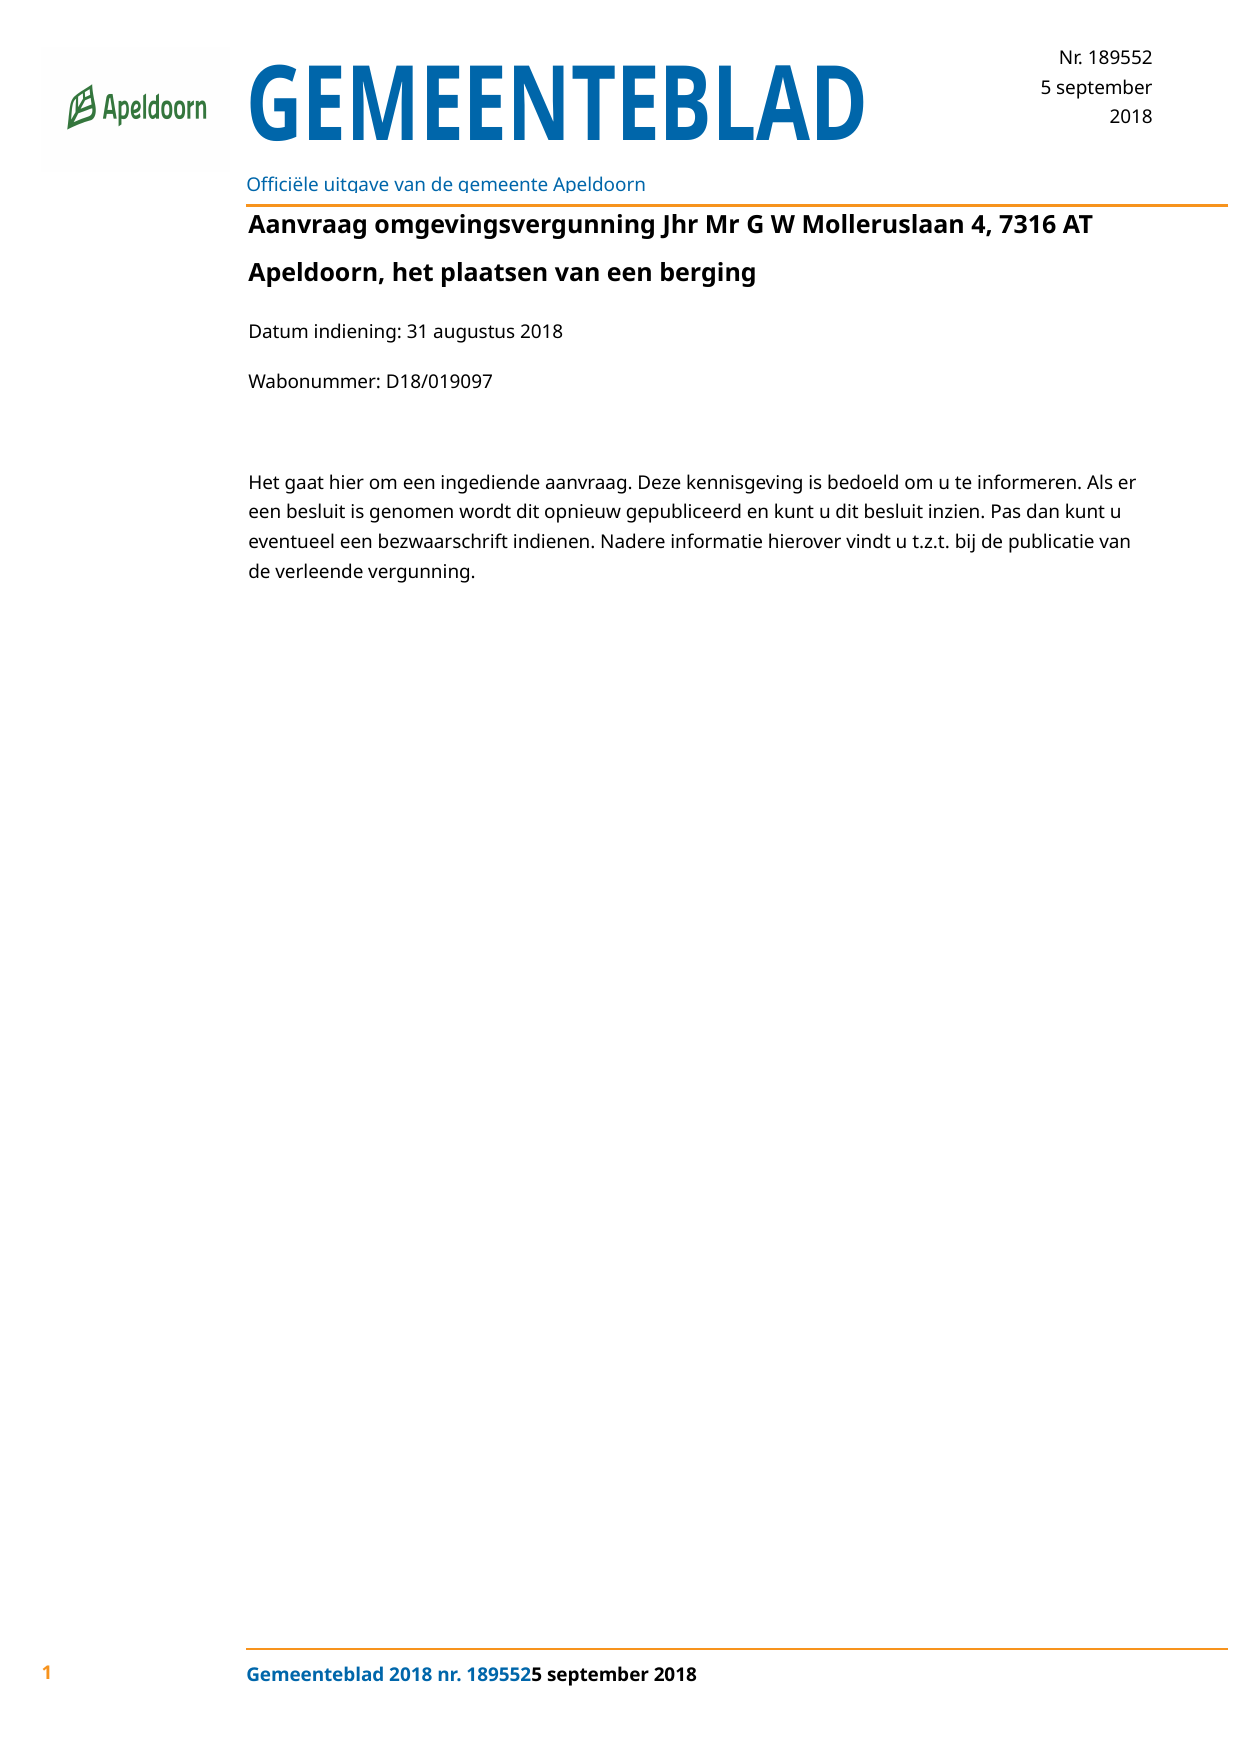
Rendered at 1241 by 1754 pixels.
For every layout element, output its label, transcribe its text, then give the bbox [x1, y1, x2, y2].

text Datum indiening: 31 augustus 2018 [248, 318, 1152, 344]
text Aanvraag omgevingsvergunning Jhr Mr G W Molleruslaan 4, 7316 AT Apeldoorn, het plaatsen van een berging [248, 207, 1152, 288]
text Wabonummer: D18/019097 [248, 368, 1152, 394]
picture [41, 47, 231, 172]
text Het gaat hier om een ingediende aanvraag. Deze kennisgeving is bedoeld om u te informeren. Als er een besluit is genomen wordt dit opnieuw gepubliceerd en kunt u dit besluit inzien. Pas dan kunt u eventueel een bezwaarschrift indienen. Nadere informatie hierover vindt u t.z.t. bij de publicatie van de verleende vergunning. [248, 469, 1152, 584]
